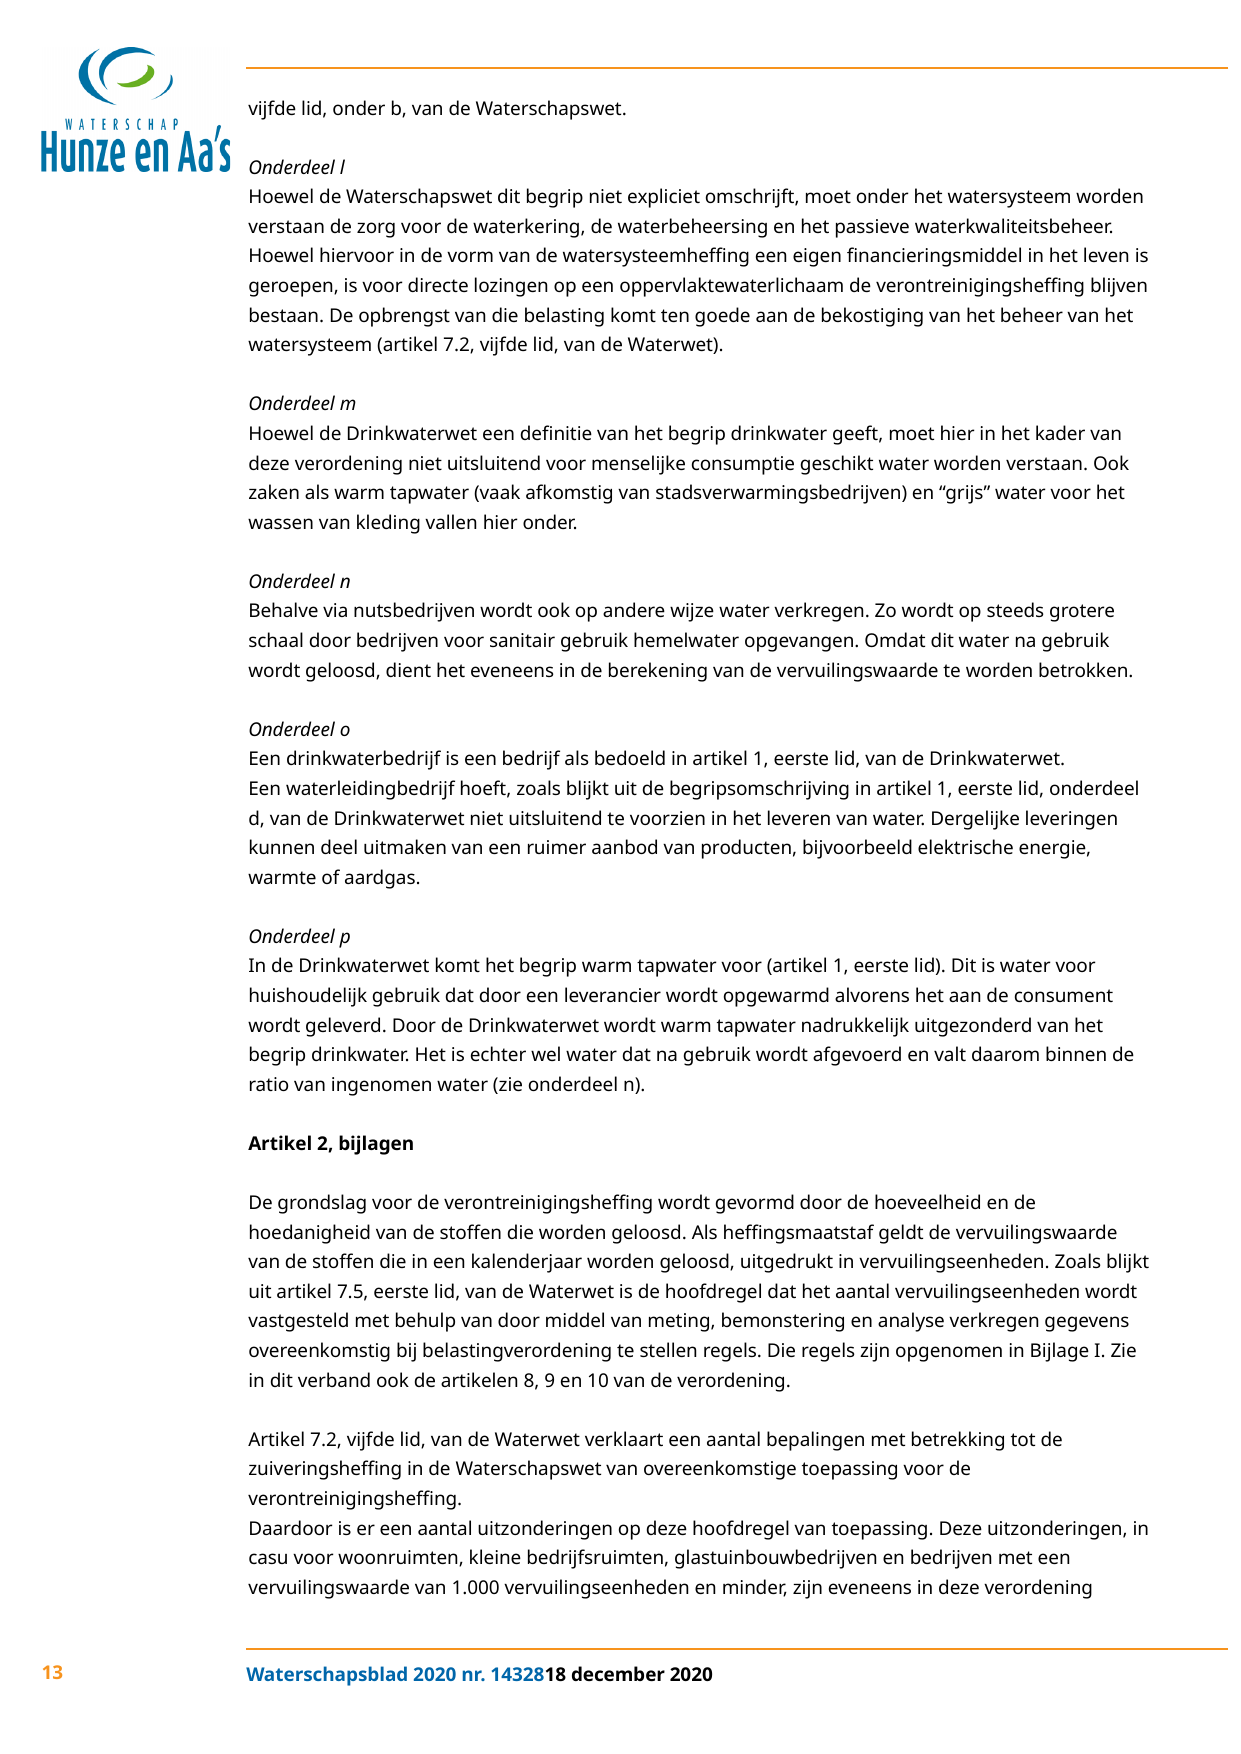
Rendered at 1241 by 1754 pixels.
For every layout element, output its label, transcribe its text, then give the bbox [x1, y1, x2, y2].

text Hoewel de Drinkwaterwet een definitie van het begrip drinkwater geeft, moet hier in het kader van deze verordening niet uitsluitend voor menselijke consumptie geschikt water worden verstaan. Ook zaken als warm tapwater (vaak afkomstig van stadsverwarmingsbedrijven) en “grijs” water voor het wassen van kleding vallen hier onder. [248, 420, 1152, 535]
text Daardoor is er een aantal uitzonderingen op deze hoofdregel van toepassing. Deze uitzonderingen, in casu voor woonruimten, kleine bedrijfsruimten, glastuinbouwbedrijven en bedrijven met een vervuilingswaarde van 1.000 vervuilingseenheden en minder, zijn eveneens in deze verordening [248, 1515, 1152, 1600]
text Onderdeel n [248, 568, 1152, 594]
text Behalve via nutsbedrijven wordt ook op andere wijze water verkregen. Zo wordt op steeds grotere schaal door bedrijven voor sanitair gebruik hemelwater opgevangen. Omdat dit water na gebruik wordt geloosd, dient het eveneens in de berekening van de vervuilingswaarde te worden betrokken. [248, 598, 1152, 683]
picture [41, 47, 231, 172]
text Onderdeel m [248, 391, 1152, 416]
text De grondslag voor de verontreinigingsheffing wordt gevormd door de hoeveelheid en de hoedanigheid van de stoffen die worden geloosd. Als heffingsmaatstaf geldt de vervuilingswaarde van de stoffen die in een kalenderjaar worden geloosd, uitgedrukt in vervuilingseenheden. Zoals blijkt uit artikel 7.5, eerste lid, van de Waterwet is de hoofdregel dat het aantal vervuilingseenheden wordt vastgesteld met behulp van door middel van meting, bemonstering en analyse verkregen gegevens overeenkomstig bij belastingverordening te stellen regels. Die regels zijn opgenomen in Bijlage I. Zie in dit verband ook de artikelen 8, 9 en 10 van de verordening. [248, 1189, 1152, 1393]
text Artikel 7.2, vijfde lid, van de Waterwet verklaart een aantal bepalingen met betrekking tot de zuiveringsheffing in de Waterschapswet van overeenkomstige toepassing voor de verontreinigingsheffing. [248, 1426, 1152, 1511]
text vijfde lid, onder b, van de Waterschapswet. [248, 95, 1152, 121]
picture [226, 145, 231, 156]
text Een drinkwaterbedrijf is een bedrijf als bedoeld in artikel 1, eerste lid, van de Drinkwaterwet. [248, 746, 1152, 771]
text In de Drinkwaterwet komt het begrip warm tapwater voor (artikel 1, eerste lid). Dit is water voor huishoudelijk gebruik dat door een leverancier wordt opgewarmd alvorens het aan de consument wordt geleverd. Door de Drinkwaterwet wordt warm tapwater nadrukkelijk uitgezonderd van het begrip drinkwater. Het is echter wel water dat na gebruik wordt afgevoerd en valt daarom binnen de ratio van ingenomen water (zie onderdeel n). [248, 953, 1152, 1097]
picture [47, 154, 51, 172]
text Onderdeel o [248, 716, 1152, 742]
picture [183, 163, 191, 172]
text Onderdeel l [248, 154, 1152, 180]
text Onderdeel p [248, 923, 1152, 949]
text Artikel 2, bijlagen [248, 1130, 1152, 1156]
text Een waterleidingbedrijf hoeft, zoals blijkt uit de begripsomschrijving in artikel 1, eerste lid, onderdeel d, van de Drinkwaterwet niet uitsluitend te voorzien in het leveren van water. Dergelijke leveringen kunnen deel uitmaken van een ruimer aanbod van producten, bijvoorbeeld elektrische energie, warmte of aardgas. [248, 775, 1152, 890]
text Hoewel de Waterschapswet dit begrip niet expliciet omschrijft, moet onder het watersysteem worden verstaan de zorg voor de waterkering, de waterbeheersing en het passieve waterkwaliteitsbeheer. Hoewel hiervoor in de vorm van de watersysteemheffing een eigen financieringsmiddel in het leven is geroepen, is voor directe lozingen op een oppervlaktewaterlichaam de verontreinigingsheffing blijven bestaan. De opbrengst van die belasting komt ten goede aan de bekostiging van het beheer van het watersysteem (artikel 7.2, vijfde lid, van de Waterwet). [248, 183, 1152, 357]
